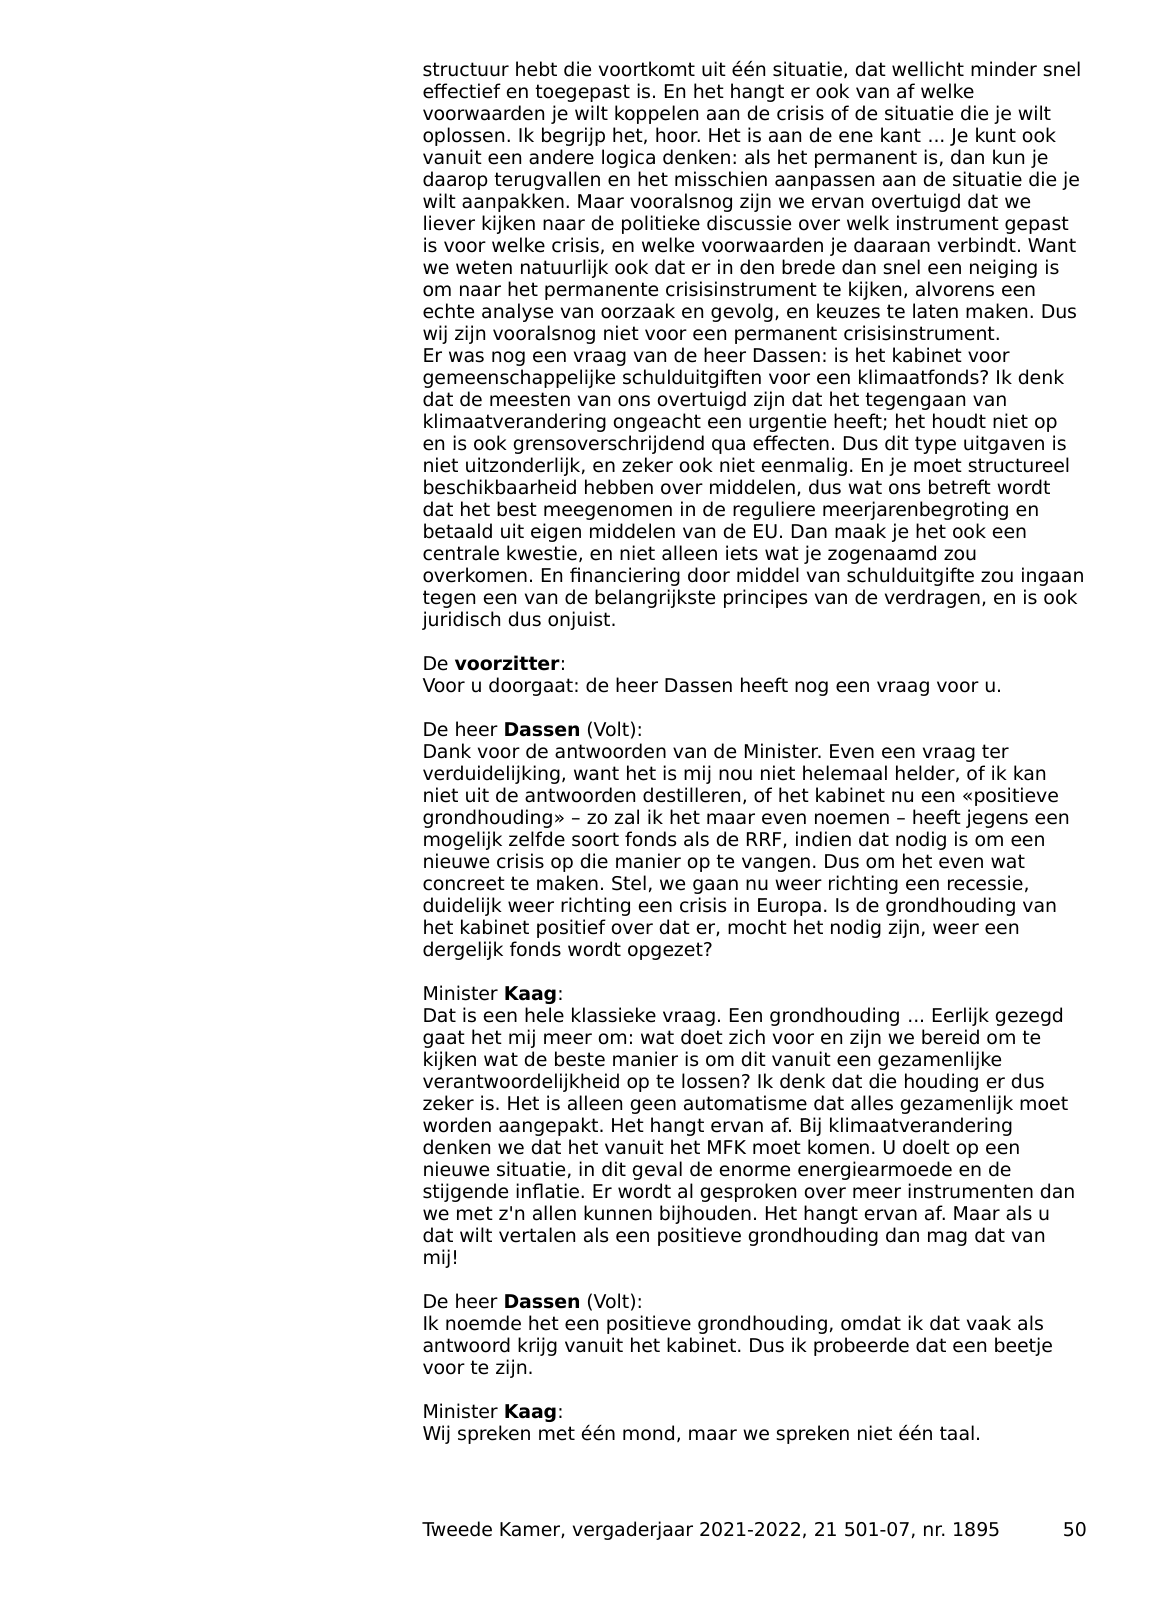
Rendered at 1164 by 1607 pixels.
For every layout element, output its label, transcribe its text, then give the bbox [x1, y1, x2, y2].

text Minister Kaag: [422, 983, 1087, 1005]
text De heer Dassen (Volt): [422, 1291, 1087, 1313]
text Minister Kaag: [422, 1401, 1087, 1423]
text Voor u doorgaat: de heer Dassen heeft nog een vraag voor u. [422, 675, 1087, 697]
text Ik noemde het een positieve grondhouding, omdat ik dat vaak als antwoord krijg vanuit het kabinet. Dus ik probeerde dat een beetje voor te zijn. [422, 1313, 1087, 1379]
text De voorzitter: [422, 653, 1087, 675]
text De heer Dassen (Volt): [422, 719, 1087, 741]
text Dank voor de antwoorden van de Minister. Even een vraag ter verduidelijking, want het is mij nou niet helemaal helder, of ik kan niet uit de antwoorden destilleren, of het kabinet nu een «positieve grondhouding» – zo zal ik het maar even noemen – heeft jegens een mogelijk zelfde soort fonds als de RRF, indien dat nodig is om een nieuwe crisis op die manier op te vangen. Dus om het even wat concreet te maken. Stel, we gaan nu weer richting een recessie, duidelijk weer richting een crisis in Europa. Is de grondhouding van het kabinet positief over dat er, mocht het nodig zijn, weer een dergelijk fonds wordt opgezet? [422, 741, 1087, 961]
text Wij spreken met één mond, maar we spreken niet één taal. [422, 1423, 1087, 1445]
text Dat is een hele klassieke vraag. Een grondhouding ... Eerlijk gezegd gaat het mij meer om: wat doet zich voor en zijn we bereid om te kijken wat de beste manier is om dit vanuit een gezamenlijke verantwoordelijkheid op te lossen? Ik denk dat die houding er dus zeker is. Het is alleen geen automatisme dat alles gezamenlijk moet worden aangepakt. Het hangt ervan af. Bij klimaatverandering denken we dat het vanuit het MFK moet komen. U doelt op een nieuwe situatie, in dit geval de enorme energiearmoede en de stijgende inflatie. Er wordt al gesproken over meer instrumenten dan we met z'n allen kunnen bijhouden. Het hangt ervan af. Maar als u dat wilt vertalen als een positieve grondhouding dan mag dat van mij! [422, 1005, 1087, 1268]
text Er was nog een vraag van de heer Dassen: is het kabinet voor gemeenschappelijke schulduitgiften voor een klimaatfonds? Ik denk dat de meesten van ons overtuigd zijn dat het tegengaan van klimaatverandering ongeacht een urgentie heeft; het houdt niet op en is ook grensoverschrijdend qua effecten. Dus dit type uitgaven is niet uitzonderlijk, en zeker ook niet eenmalig. En je moet structureel beschikbaarheid hebben over middelen, dus wat ons betreft wordt dat het best meegenomen in de reguliere meerjarenbegroting en betaald uit eigen middelen van de EU. Dan maak je het ook een centrale kwestie, en niet alleen iets wat je zogenaamd zou overkomen. En financiering door middel van schulduitgifte zou ingaan tegen een van de belangrijkste principes van de verdragen, en is ook juridisch dus onjuist. [422, 345, 1087, 631]
text structuur hebt die voortkomt uit één situatie, dat wellicht minder snel effectief en toegepast is. En het hangt er ook van af welke voorwaarden je wilt koppelen aan de crisis of de situatie die je wilt oplossen. Ik begrijp het, hoor. Het is aan de ene kant ... Je kunt ook vanuit een andere logica denken: als het permanent is, dan kun je daarop terugvallen en het misschien aanpassen aan de situatie die je wilt aanpakken. Maar vooralsnog zijn we ervan overtuigd dat we liever kijken naar de politieke discussie over welk instrument gepast is voor welke crisis, en welke voorwaarden je daaraan verbindt. Want we weten natuurlijk ook dat er in den brede dan snel een neiging is om naar het permanente crisisinstrument te kijken, alvorens een echte analyse van oorzaak en gevolg, en keuzes te laten maken. Dus wij zijn vooralsnog niet voor een permanent crisisinstrument. [422, 59, 1087, 345]
